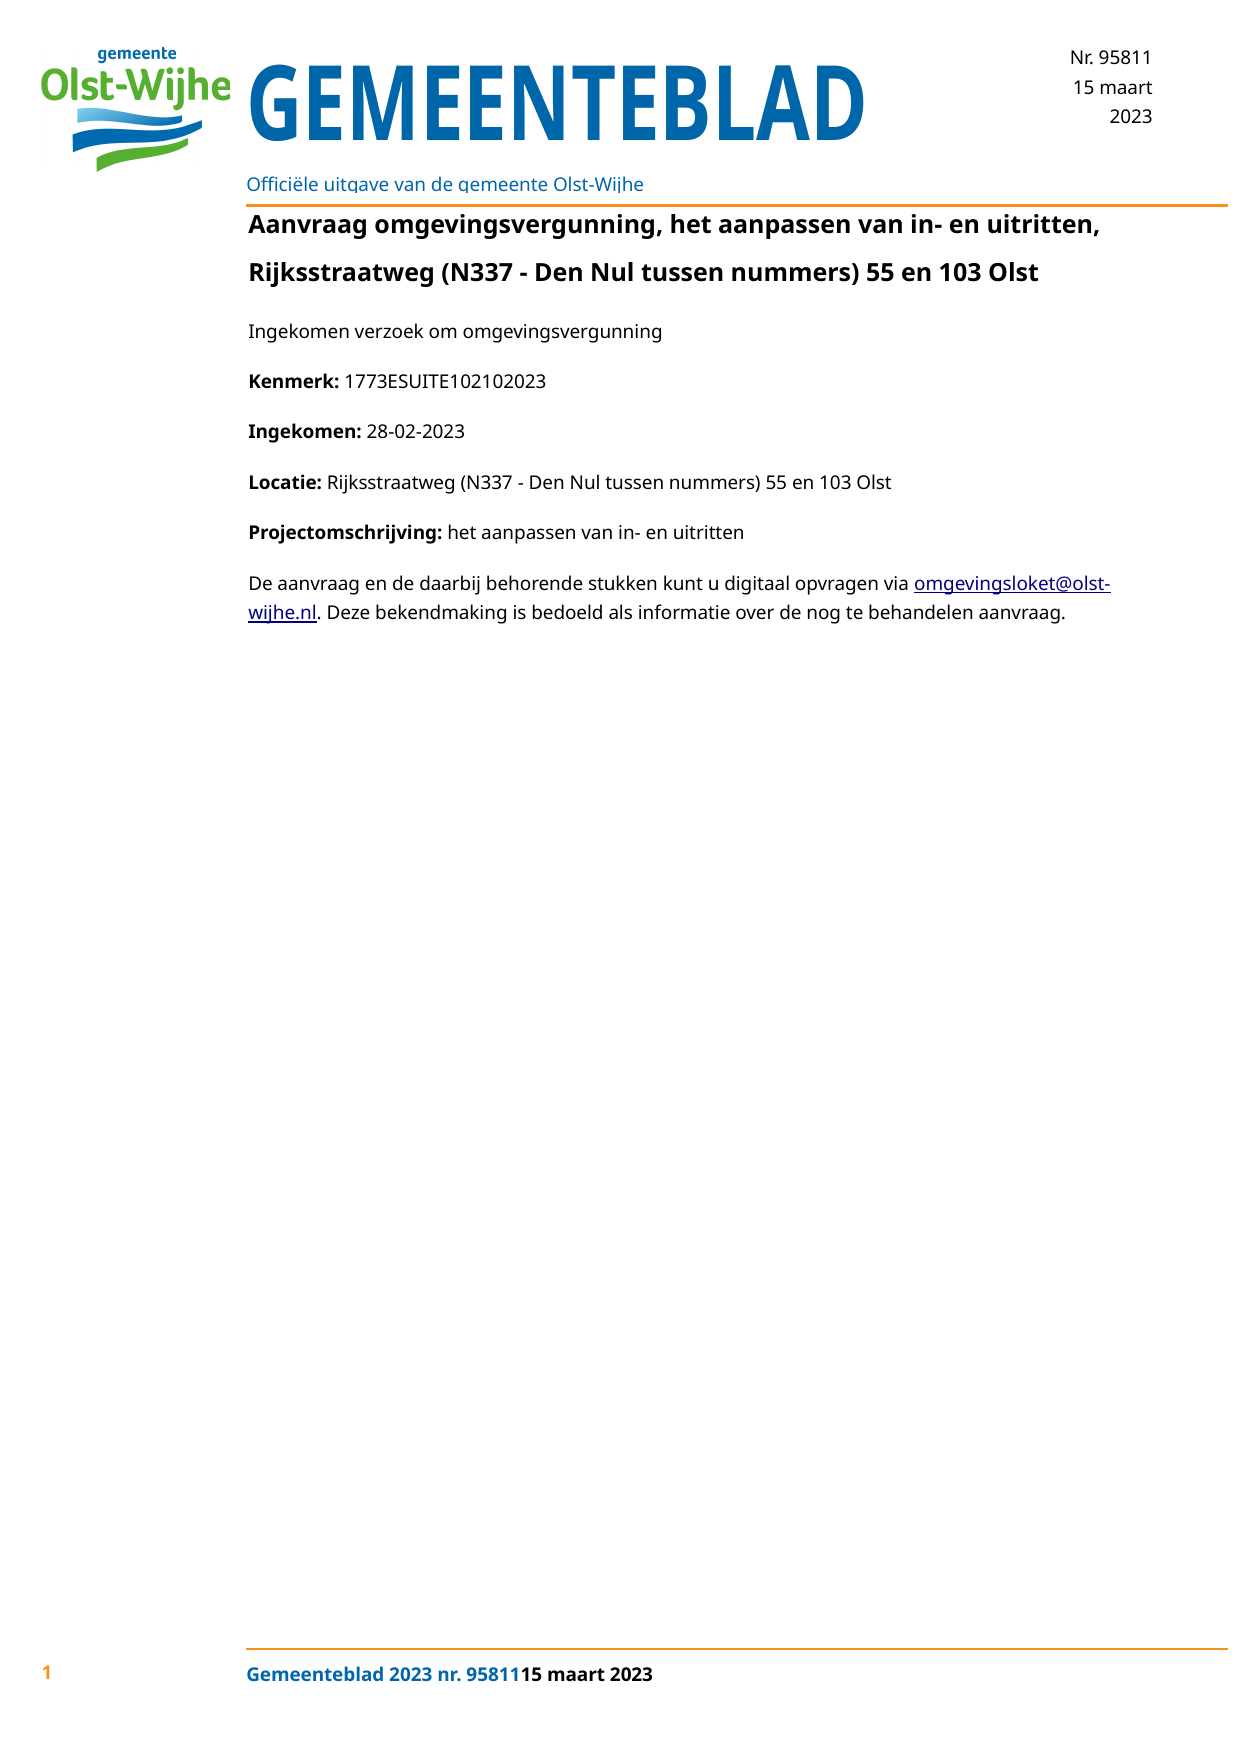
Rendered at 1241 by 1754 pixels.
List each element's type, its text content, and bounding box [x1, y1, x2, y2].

text Kenmerk: 1773ESUITE102102023 [248, 368, 1152, 394]
text Ingekomen verzoek om omgevingsvergunning [248, 318, 1152, 344]
text De aanvraag en de daarbij behorende stukken kunt u digitaal opvragen via omgevingsloket@olst-wijhe.nl. Deze bekendmaking is bedoeld als informatie over de nog te behandelen aanvraag. [248, 570, 1152, 625]
picture [41, 47, 231, 172]
text Projectomschrijving: het aanpassen van in- en uitritten [248, 519, 1152, 545]
text Locatie: Rijksstraatweg (N337 - Den Nul tussen nummers) 55 en 103 Olst [248, 469, 1152, 495]
text Aanvraag omgevingsvergunning, het aanpassen van in- en uitritten, Rijksstraatweg (N337 - Den Nul tussen nummers) 55 en 103 Olst [248, 207, 1152, 288]
text Ingekomen: 28-02-2023 [248, 419, 1152, 444]
